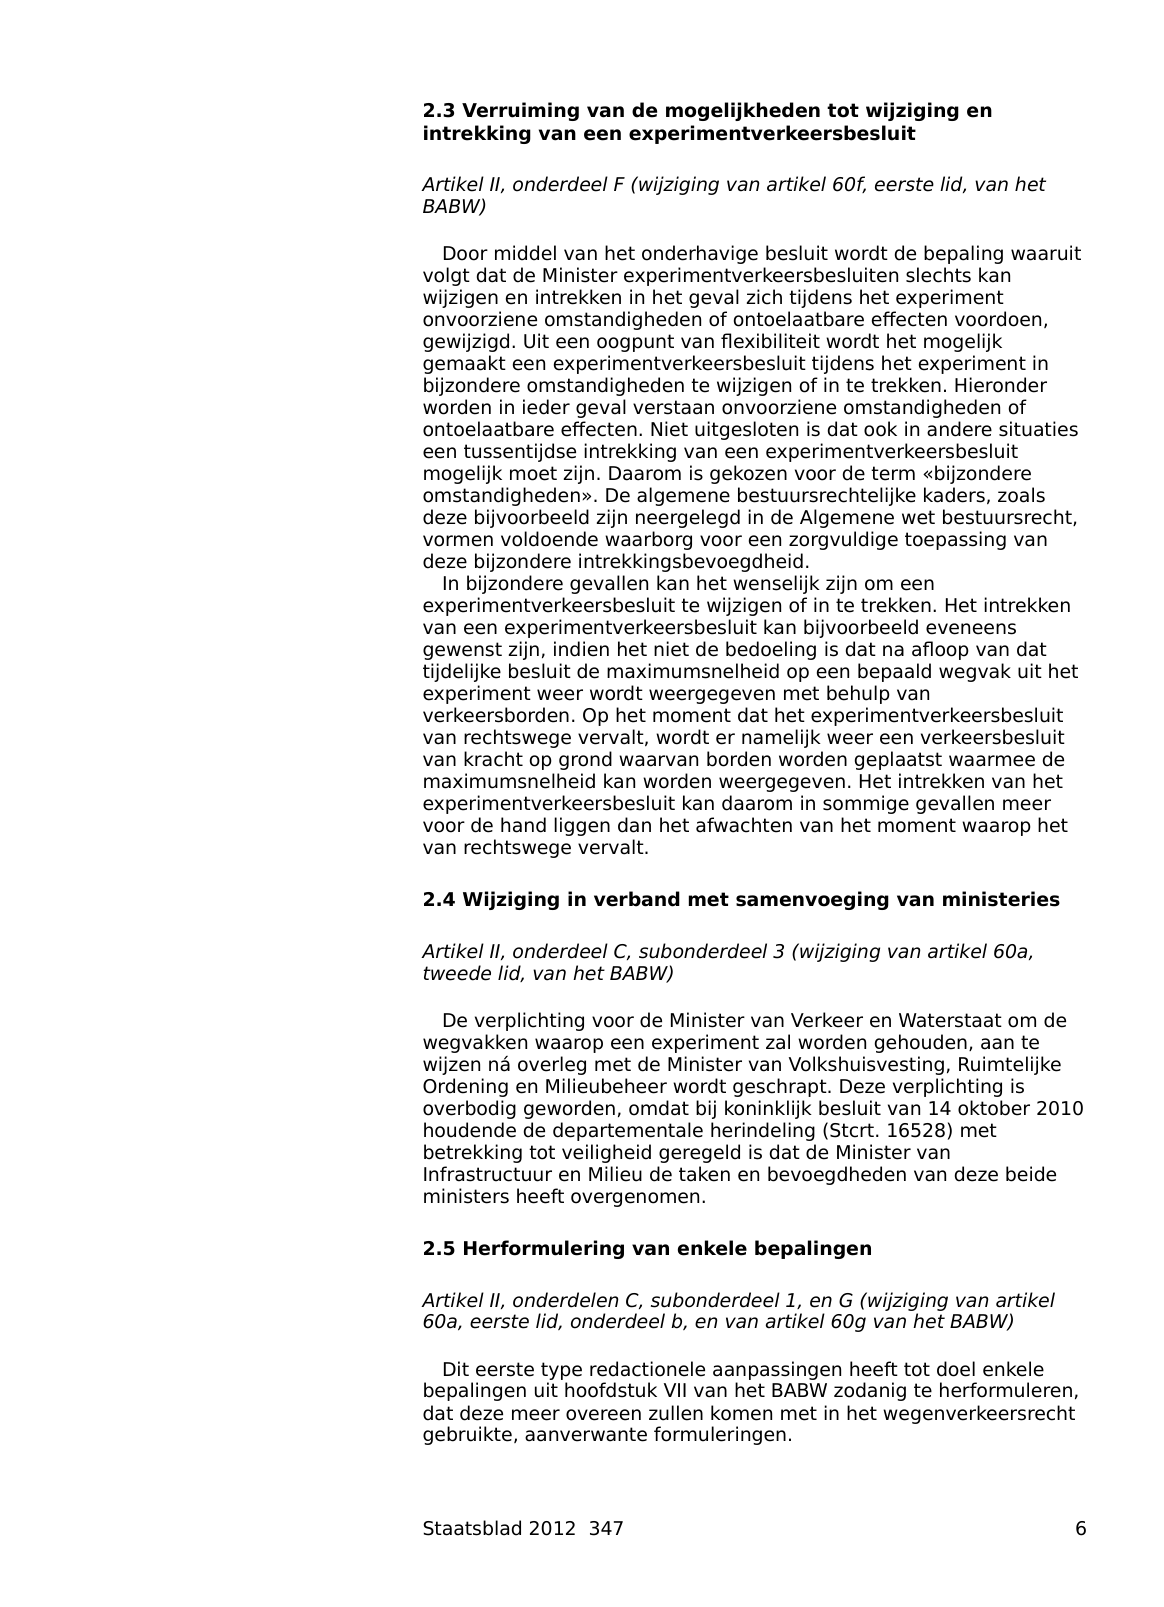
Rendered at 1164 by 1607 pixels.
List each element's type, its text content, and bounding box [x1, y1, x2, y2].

subtitle 2.4 Wijziging in verband met samenvoeging van ministeries [422, 889, 1087, 911]
subtitle 2.5 Herformulering van enkele bepalingen [422, 1237, 1087, 1259]
text De verplichting voor de Minister van Verkeer en Waterstaat om de wegvakken waarop een experiment zal worden gehouden, aan te wijzen ná overleg met de Minister van Volkshuisvesting, Ruimtelijke Ordening en Milieubeheer wordt geschrapt. Deze verplichting is overbodig geworden, omdat bij koninklijk besluit van 14 oktober 2010 houdende de departementale herindeling (Stcrt. 16528) met betrekking tot veiligheid geregeld is dat de Minister van Infrastructuur en Milieu de taken en bevoegdheden van deze beide ministers heeft overgenomen. [422, 1010, 1087, 1207]
subtitle Artikel II, onderdeel C, subonderdeel 3 (wijziging van artikel 60a, tweede lid, van het BABW) [422, 941, 1087, 985]
subtitle 2.3 Verruiming van de mogelijkheden tot wijziging en intrekking van een experimentverkeersbesluit [422, 100, 1087, 144]
text Door middel van het onderhavige besluit wordt de bepaling waaruit volgt dat de Minister experimentverkeersbesluiten slechts kan wijzigen en intrekken in het geval zich tijdens het experiment onvoorziene omstandigheden of ontoelaatbare effecten voordoen, gewijzigd. Uit een oogpunt van flexibiliteit wordt het mogelijk gemaakt een experimentverkeersbesluit tijdens het experiment in bijzondere omstandigheden te wijzigen of in te trekken. Hieronder worden in ieder geval verstaan onvoorziene omstandigheden of ontoelaatbare effecten. Niet uitgesloten is dat ook in andere situaties een tussentijdse intrekking van een experimentverkeersbesluit mogelijk moet zijn. Daarom is gekozen voor de term «bijzondere omstandigheden». De algemene bestuursrechtelijke kaders, zoals deze bijvoorbeeld zijn neergelegd in de Algemene wet bestuursrecht, vormen voldoende waarborg voor een zorgvuldige toepassing van deze bijzondere intrekkingsbevoegdheid. [422, 243, 1087, 573]
text In bijzondere gevallen kan het wenselijk zijn om een experimentverkeersbesluit te wijzigen of in te trekken. Het intrekken van een experimentverkeersbesluit kan bijvoorbeeld eveneens gewenst zijn, indien het niet de bedoeling is dat na afloop van dat tijdelijke besluit de maximumsnelheid op een bepaald wegvak uit het experiment weer wordt weergegeven met behulp van verkeersborden. Op het moment dat het experimentverkeersbesluit van rechtswege vervalt, wordt er namelijk weer een verkeersbesluit van kracht op grond waarvan borden worden geplaatst waarmee de maximumsnelheid kan worden weergegeven. Het intrekken van het experimentverkeersbesluit kan daarom in sommige gevallen meer voor de hand liggen dan het afwachten van het moment waarop het van rechtswege vervalt. [422, 573, 1087, 859]
subtitle Artikel II, onderdelen C, subonderdeel 1, en G (wijziging van artikel 60a, eerste lid, onderdeel b, en van artikel 60g van het BABW) [422, 1289, 1087, 1333]
subtitle Artikel II, onderdeel F (wijziging van artikel 60f, eerste lid, van het BABW) [422, 174, 1087, 218]
text Dit eerste type redactionele aanpassingen heeft tot doel enkele bepalingen uit hoofdstuk VII van het BABW zodanig te herformuleren, dat deze meer overeen zullen komen met in het wegenverkeersrecht gebruikte, aanverwante formuleringen. [422, 1358, 1087, 1446]
